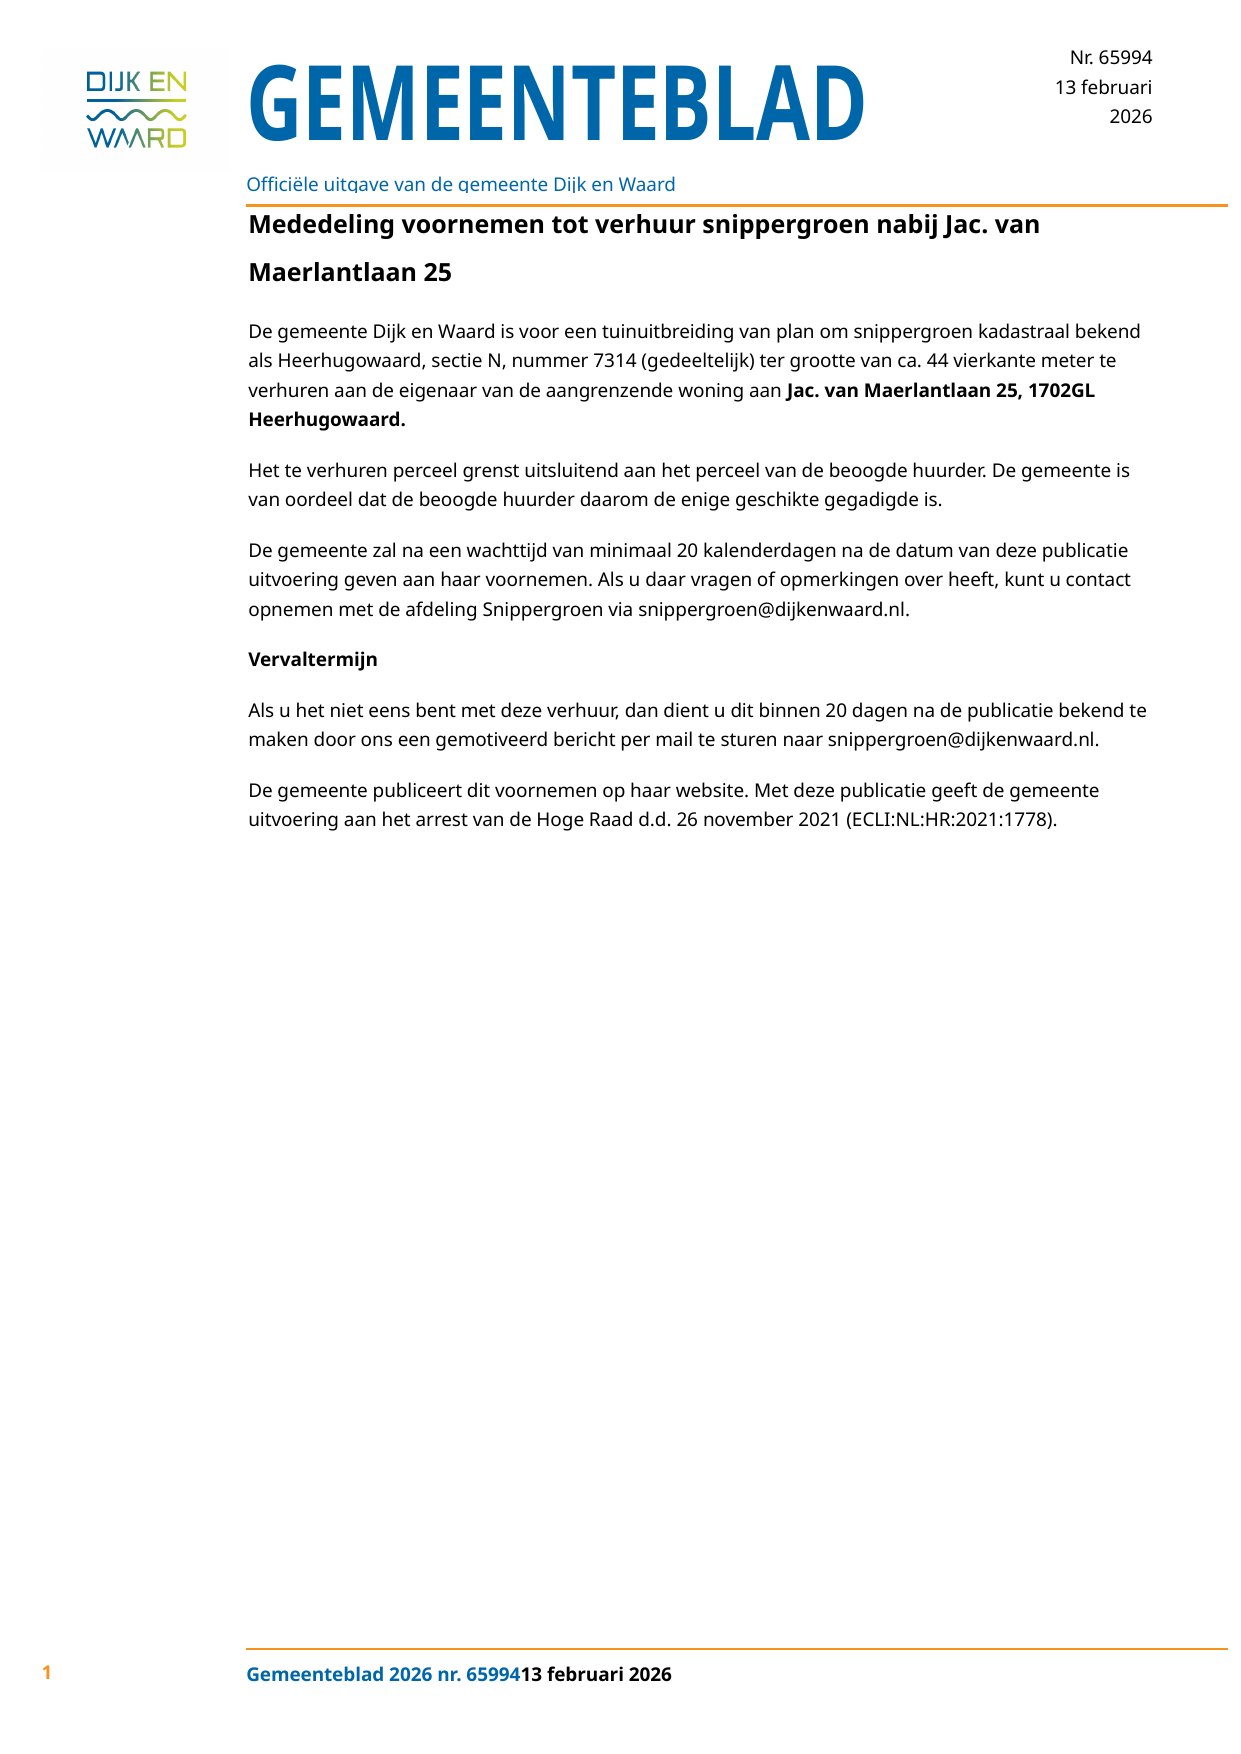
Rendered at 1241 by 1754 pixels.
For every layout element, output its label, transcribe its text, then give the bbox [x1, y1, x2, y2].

text Het te verhuren perceel grenst uitsluitend aan het perceel van de beoogde huurder. De gemeente is van oordeel dat de beoogde huurder daarom de enige geschikte gegadigde is. [248, 457, 1152, 512]
text De gemeente Dijk en Waard is voor een tuinuitbreiding van plan om snippergroen kadastraal bekend als Heerhugowaard, sectie N, nummer 7314 (gedeeltelijk) ter grootte van ca. 44 vierkante meter te verhuren aan de eigenaar van de aangrenzende woning aan Jac. van Maerlantlaan 25, 1702GL Heerhugowaard. [248, 318, 1152, 432]
text Vervaltermijn [248, 647, 1152, 672]
text Mededeling voornemen tot verhuur snippergroen nabij Jac. van Maerlantlaan 25 [248, 207, 1152, 288]
text Als u het niet eens bent met deze verhuur, dan dient u dit binnen 20 dagen na de publicatie bekend te maken door ons een gemotiveerd bericht per mail te sturen naar snippergroen@dijkenwaard.nl. [248, 697, 1152, 752]
picture [41, 47, 231, 172]
text De gemeente zal na een wachttijd van minimaal 20 kalenderdagen na de datum van deze publicatie uitvoering geven aan haar voornemen. Als u daar vragen of opmerkingen over heeft, kunt u contact opnemen met de afdeling Snippergroen via snippergroen@dijkenwaard.nl. [248, 537, 1152, 622]
text De gemeente publiceert dit voornemen op haar website. Met deze publicatie geeft de gemeente uitvoering aan het arrest van de Hoge Raad d.d. 26 november 2021 (ECLI:NL:HR:2021:1778). [248, 777, 1152, 832]
